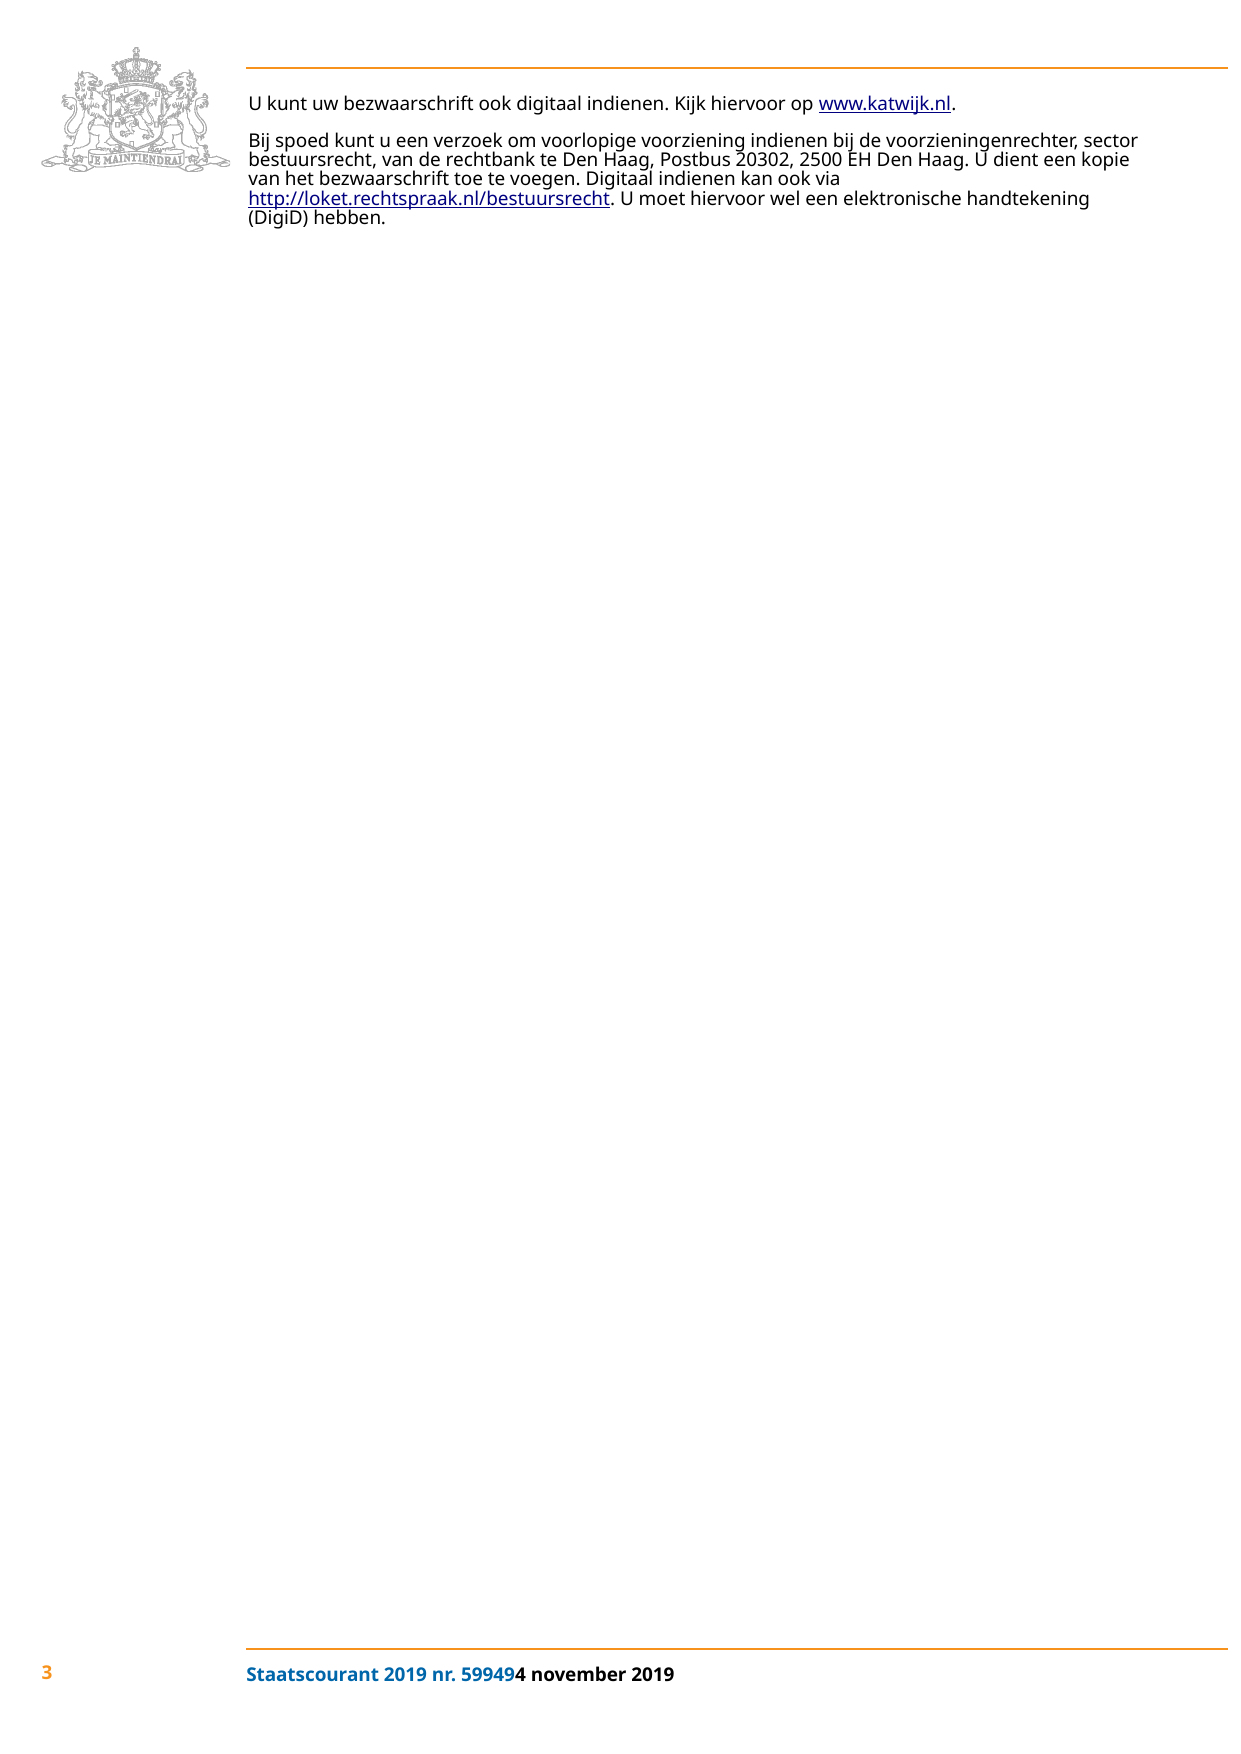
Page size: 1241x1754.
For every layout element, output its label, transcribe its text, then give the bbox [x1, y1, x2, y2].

picture [41, 47, 231, 172]
text Bij spoed kunt u een verzoek om voorlopige voorziening indienen bij de voorzieningenrechter, sector bestuursrecht, van de rechtbank te Den Haag, Postbus 20302, 2500 EH Den Haag. U dient een kopie van het bezwaarschrift toe te voegen. Digitaal indienen kan ook via http://loket.rechtspraak.nl/bestuursrecht. U moet hiervoor wel een elektronische handtekening (DigiD) hebben. [248, 132, 1152, 228]
text U kunt uw bezwaarschrift ook digitaal indienen. Kijk hiervoor op www.katwijk.nl. [248, 95, 1152, 114]
